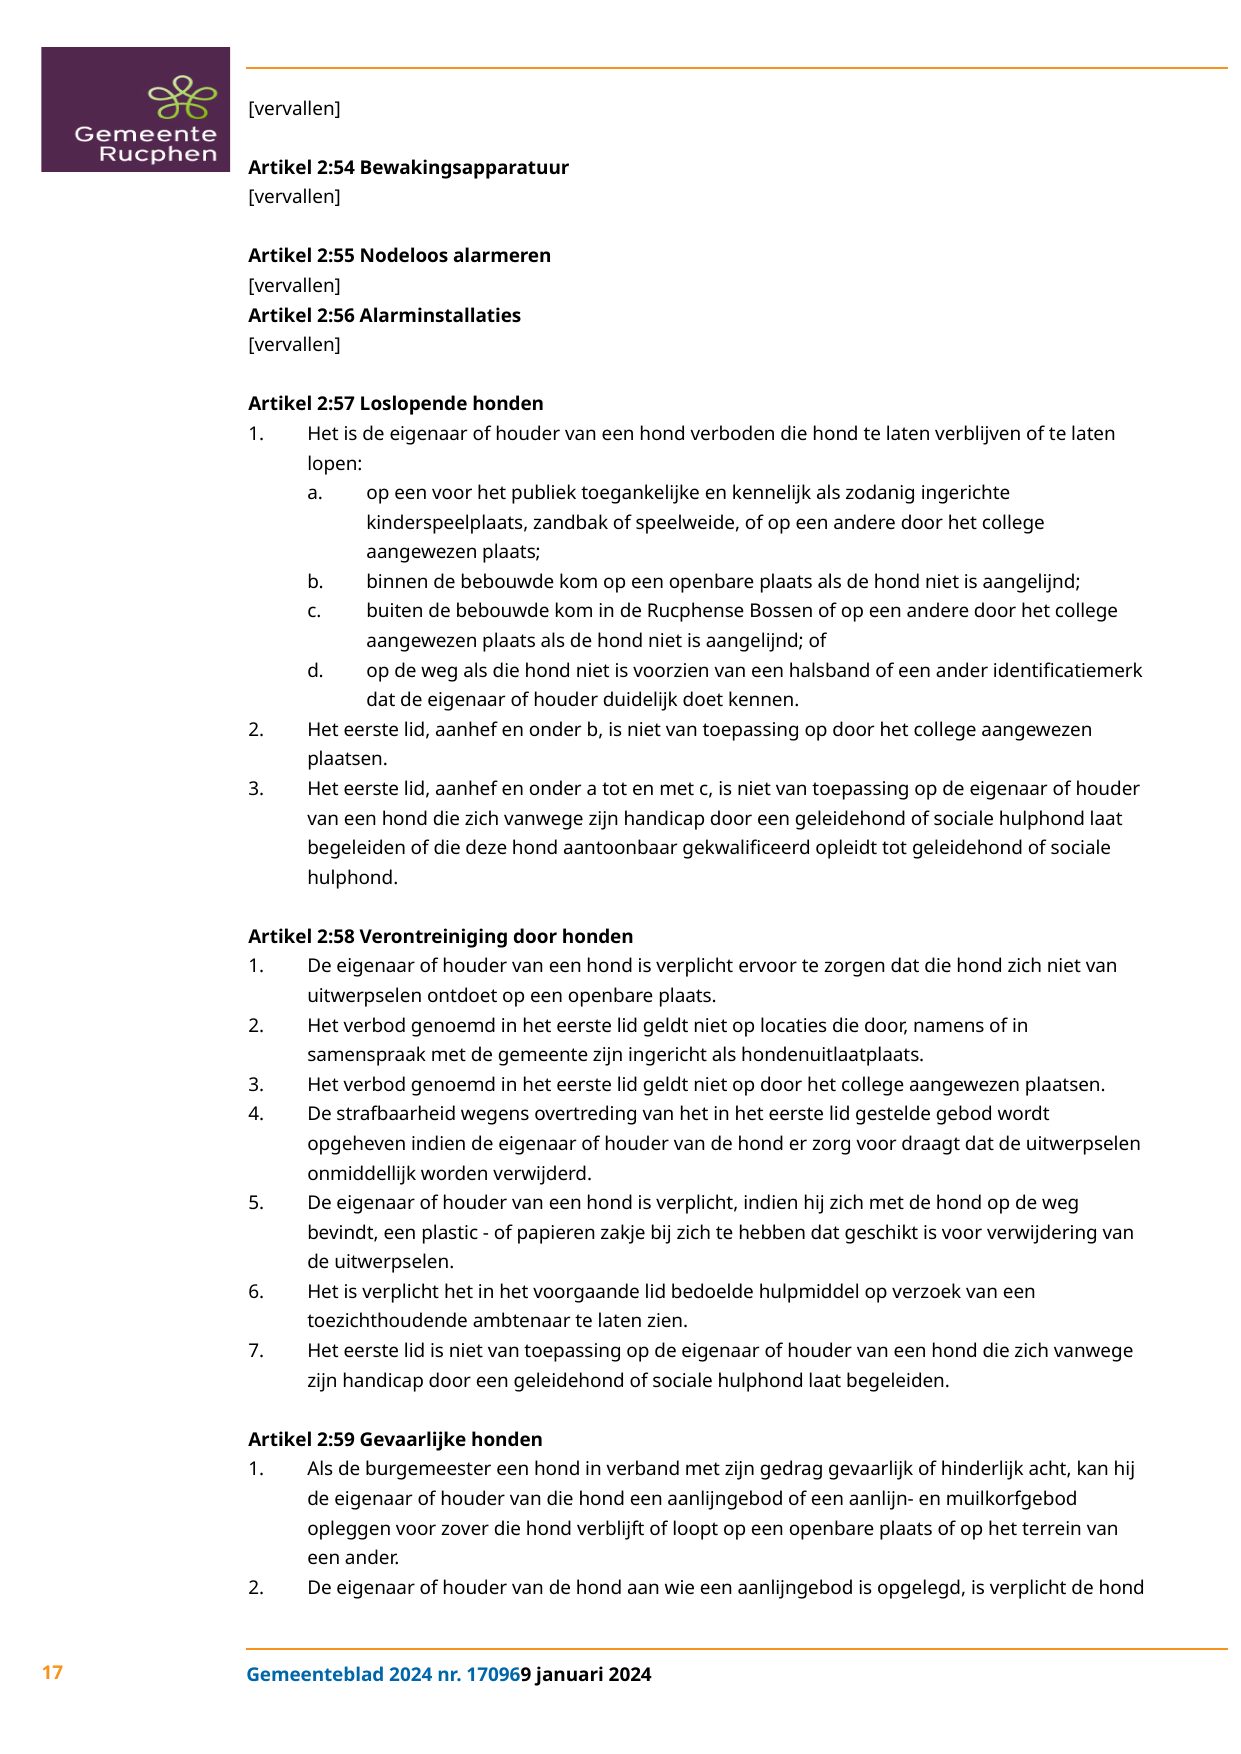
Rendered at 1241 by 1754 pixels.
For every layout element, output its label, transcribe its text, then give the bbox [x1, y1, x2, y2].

text [vervallen] [248, 183, 1152, 209]
list Het eerste lid, aanhef en onder b, is niet van toepassing op door het college aangewezen plaatsen. [248, 716, 1152, 771]
list op de weg als die hond niet is voorzien van een halsband of een ander identificatiemerk dat de eigenaar of houder duidelijk doet kennen. [307, 657, 1152, 712]
list Het is de eigenaar of houder van een hond verboden die hond te laten verblijven of te laten lopen: [248, 420, 1152, 476]
list De eigenaar of houder van een hond is verplicht ervoor te zorgen dat die hond zich niet van uitwerpselen ontdoet op een openbare plaats. [248, 953, 1152, 1008]
text [vervallen] [248, 95, 1152, 121]
text Artikel 2:54 Bewakingsapparatuur [248, 154, 1152, 180]
list De eigenaar of houder van de hond aan wie een aanlijngebod is opgelegd, is verplicht de hond [248, 1574, 1152, 1600]
text Artikel 2:56 Alarminstallaties [248, 302, 1152, 328]
list Het is verplicht het in het voorgaande lid bedoelde hulpmiddel op verzoek van een toezichthoudende ambtenaar te laten zien. [248, 1278, 1152, 1333]
list Het verbod genoemd in het eerste lid geldt niet op door het college aangewezen plaatsen. [248, 1071, 1152, 1097]
list binnen de bebouwde kom op een openbare plaats als de hond niet is aangelijnd; [307, 568, 1152, 594]
list Het eerste lid is niet van toepassing op de eigenaar of houder van een hond die zich vanwege zijn handicap door een geleidehond of sociale hulphond laat begeleiden. [248, 1337, 1152, 1393]
list Het verbod genoemd in het eerste lid geldt niet op locaties die door, namens of in samenspraak met de gemeente zijn ingericht als hondenuitlaatplaats. [248, 1012, 1152, 1067]
text Artikel 2:58 Verontreiniging door honden [248, 923, 1152, 949]
list buiten de bebouwde kom in de Rucphense Bossen of op een andere door het college aangewezen plaats als de hond niet is aangelijnd; of [307, 598, 1152, 653]
text [vervallen] [248, 331, 1152, 357]
list op een voor het publiek toegankelijke en kennelijk als zodanig ingerichte kinderspeelplaats, zandbak of speelweide, of op een andere door het college aangewezen plaats; [307, 479, 1152, 564]
list Als de burgemeester een hond in verband met zijn gedrag gevaarlijk of hinderlijk acht, kan hij de eigenaar of houder van die hond een aanlijngebod of een aanlijn- en muilkorfgebod opleggen voor zover die hond verblijft of loopt op een openbare plaats of op het terrein van een ander. [248, 1456, 1152, 1570]
text Artikel 2:55 Nodeloos alarmeren [248, 243, 1152, 268]
text [vervallen] [248, 272, 1152, 298]
list De eigenaar of houder van een hond is verplicht, indien hij zich met de hond op de weg bevindt, een plastic - of papieren zakje bij zich te hebben dat geschikt is voor verwijdering van de uitwerpselen. [248, 1189, 1152, 1274]
list Het eerste lid, aanhef en onder a tot en met c, is niet van toepassing op de eigenaar of houder van een hond die zich vanwege zijn handicap door een geleidehond of sociale hulphond laat begeleiden of die deze hond aantoonbaar gekwalificeerd opleidt tot geleidehond of sociale hulphond. [248, 775, 1152, 890]
text Artikel 2:57 Loslopende honden [248, 391, 1152, 416]
text Artikel 2:59 Gevaarlijke honden [248, 1426, 1152, 1452]
picture [41, 47, 231, 172]
list De strafbaarheid wegens overtreding van het in het eerste lid gestelde gebod wordt opgeheven indien de eigenaar of houder van de hond er zorg voor draagt dat de uitwerpselen onmiddellijk worden verwijderd. [248, 1101, 1152, 1186]
